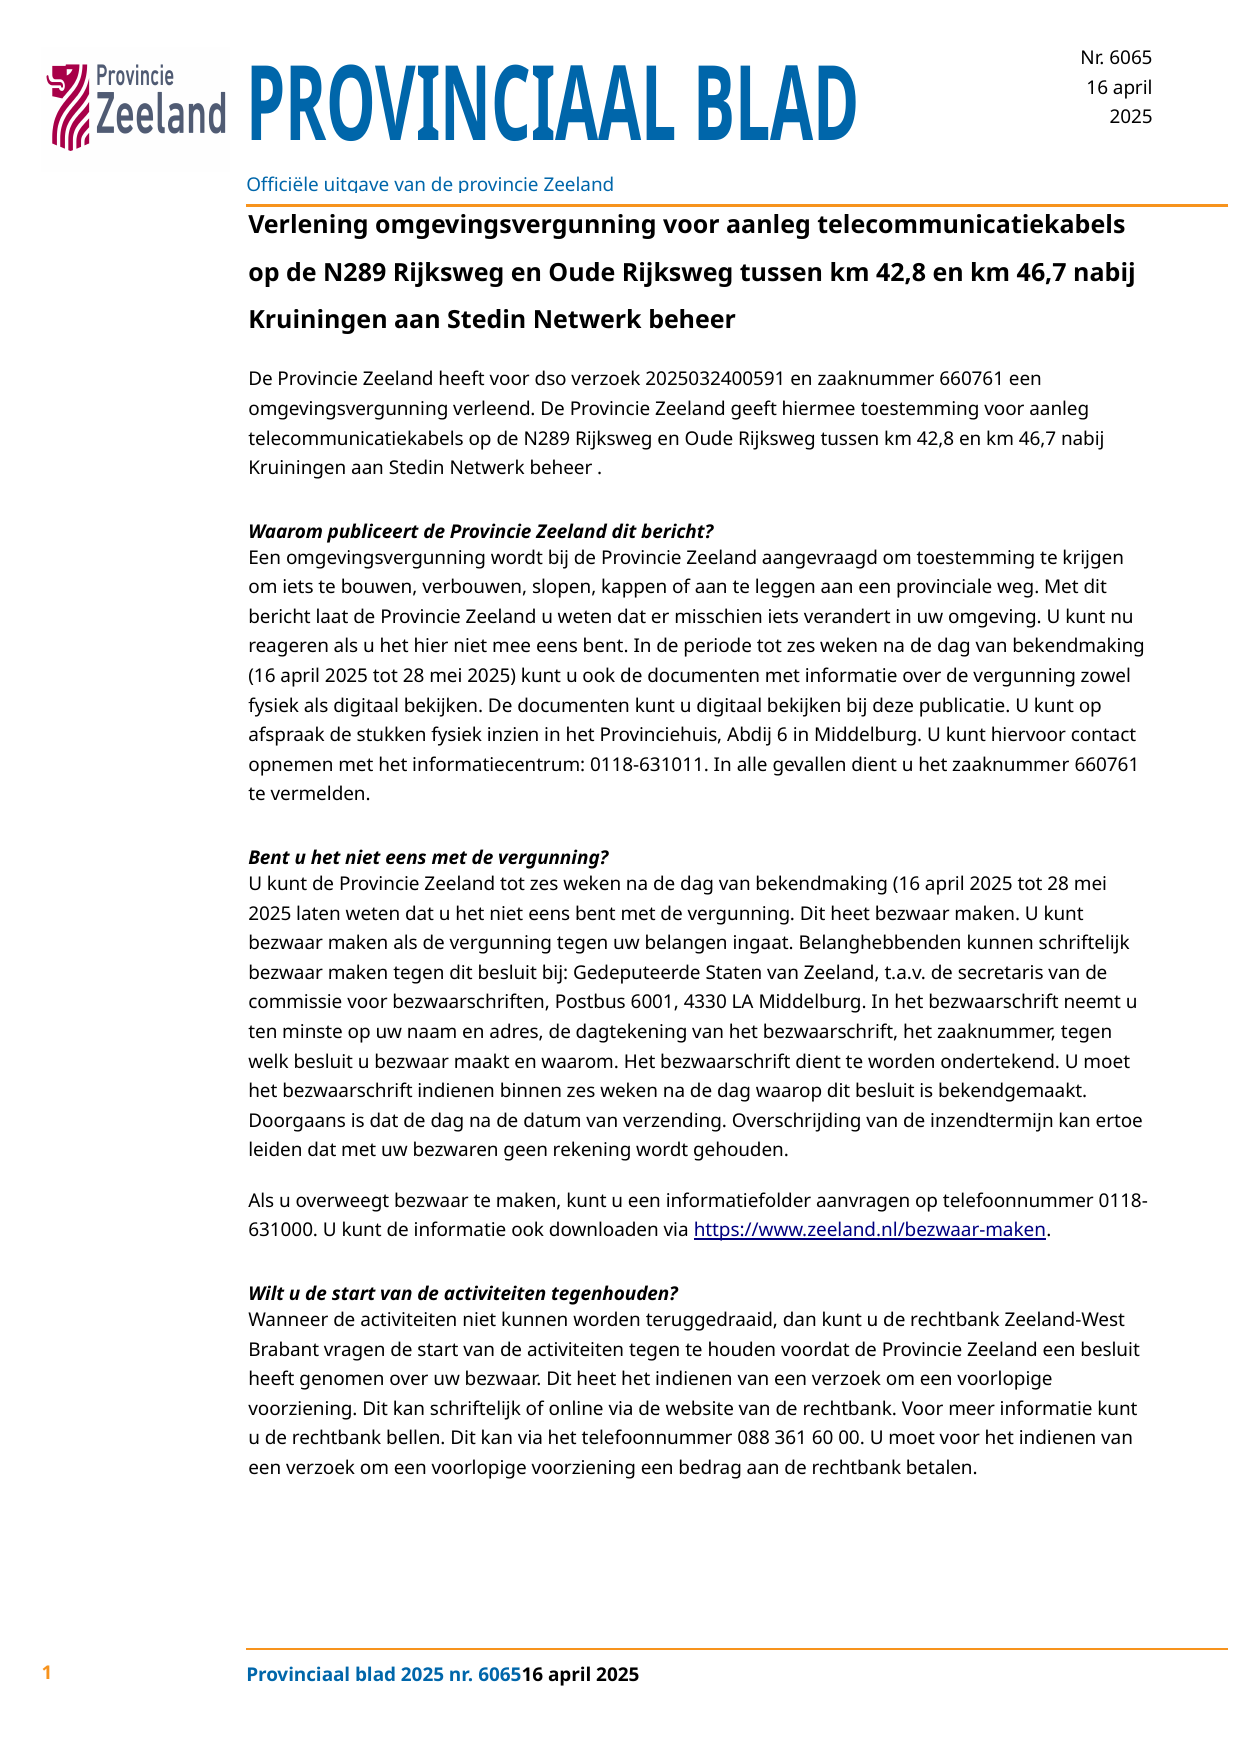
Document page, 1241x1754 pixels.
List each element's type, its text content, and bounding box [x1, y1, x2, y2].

text Verlening omgevingsvergunning voor aanleg telecommunicatiekabels op de N289 Rijksweg en Oude Rijksweg tussen km 42,8 en km 46,7 nabij Kruiningen aan Stedin Netwerk beheer [248, 207, 1152, 336]
text Een omgevingsvergunning wordt bij de Provincie Zeeland aangevraagd om toestemming te krijgen om iets te bouwen, verbouwen, slopen, kappen of aan te leggen aan een provinciale weg. Met dit bericht laat de Provincie Zeeland u weten dat er misschien iets verandert in uw omgeving. U kunt nu reageren als u het hier niet mee eens bent. In de periode tot zes weken na de dag van bekendmaking (16 april 2025 tot 28 mei 2025) kunt u ook de documenten met informatie over de vergunning zowel fysiek als digitaal bekijken. De documenten kunt u digitaal bekijken bij deze publicatie. U kunt op afspraak de stukken fysiek inzien in het Provinciehuis, Abdij 6 in Middelburg. U kunt hiervoor contact opnemen met het informatiecentrum: 0118-631011. In alle gevallen dient u het zaaknummer 660761 te vermelden. [248, 544, 1152, 806]
text Wanneer de activiteiten niet kunnen worden teruggedraaid, dan kunt u de rechtbank Zeeland-West Brabant vragen de start van de activiteiten tegen te houden voordat de Provincie Zeeland een besluit heeft genomen over uw bezwaar. Dit heet het indienen van een verzoek om een voorlopige voorziening. Dit kan schriftelijk of online via de website van de rechtbank. Voor meer informatie kunt u de rechtbank bellen. Dit kan via het telefoonnummer 088 361 60 00. U moet voor het indienen van een verzoek om een voorlopige voorziening een bedrag aan de rechtbank betalen. [248, 1306, 1152, 1480]
text De Provincie Zeeland heeft voor dso verzoek 2025032400591 en zaaknummer 660761 een omgevingsvergunning verleend. De Provincie Zeeland geeft hiermee toestemming voor aanleg telecommunicatiekabels op de N289 Rijksweg en Oude Rijksweg tussen km 42,8 en km 46,7 nabij Kruiningen aan Stedin Netwerk beheer . [248, 366, 1152, 480]
text Als u overweegt bezwaar te maken, kunt u een informatiefolder aanvragen op telefoonnummer 0118-631000. U kunt de informatie ook downloaden via https://www.zeeland.nl/bezwaar-maken. [248, 1187, 1152, 1242]
picture [41, 47, 231, 172]
text Bent u het niet eens met de vergunning? [248, 844, 1152, 870]
text Waarom publiceert de Provincie Zeeland dit bericht? [248, 518, 1152, 544]
text U kunt de Provincie Zeeland tot zes weken na de dag van bekendmaking (16 april 2025 tot 28 mei 2025 laten weten dat u het niet eens bent met de vergunning. Dit heet bezwaar maken. U kunt bezwaar maken als de vergunning tegen uw belangen ingaat. Belanghebbenden kunnen schriftelijk bezwaar maken tegen dit besluit bij: Gedeputeerde Staten van Zeeland, t.a.v. de secretaris van de commissie voor bezwaarschriften, Postbus 6001, 4330 LA Middelburg. In het bezwaarschrift neemt u ten minste op uw naam en adres, de dagtekening van het bezwaarschrift, het zaaknummer, tegen welk besluit u bezwaar maakt en waarom. Het bezwaarschrift dient te worden ondertekend. U moet het bezwaarschrift indienen binnen zes weken na de dag waarop dit besluit is bekendgemaakt. Doorgaans is dat de dag na de datum van verzending. Overschrijding van de inzendtermijn kan ertoe leiden dat met uw bezwaren geen rekening wordt gehouden. [248, 870, 1152, 1162]
text Wilt u de start van de activiteiten tegenhouden? [248, 1281, 1152, 1306]
